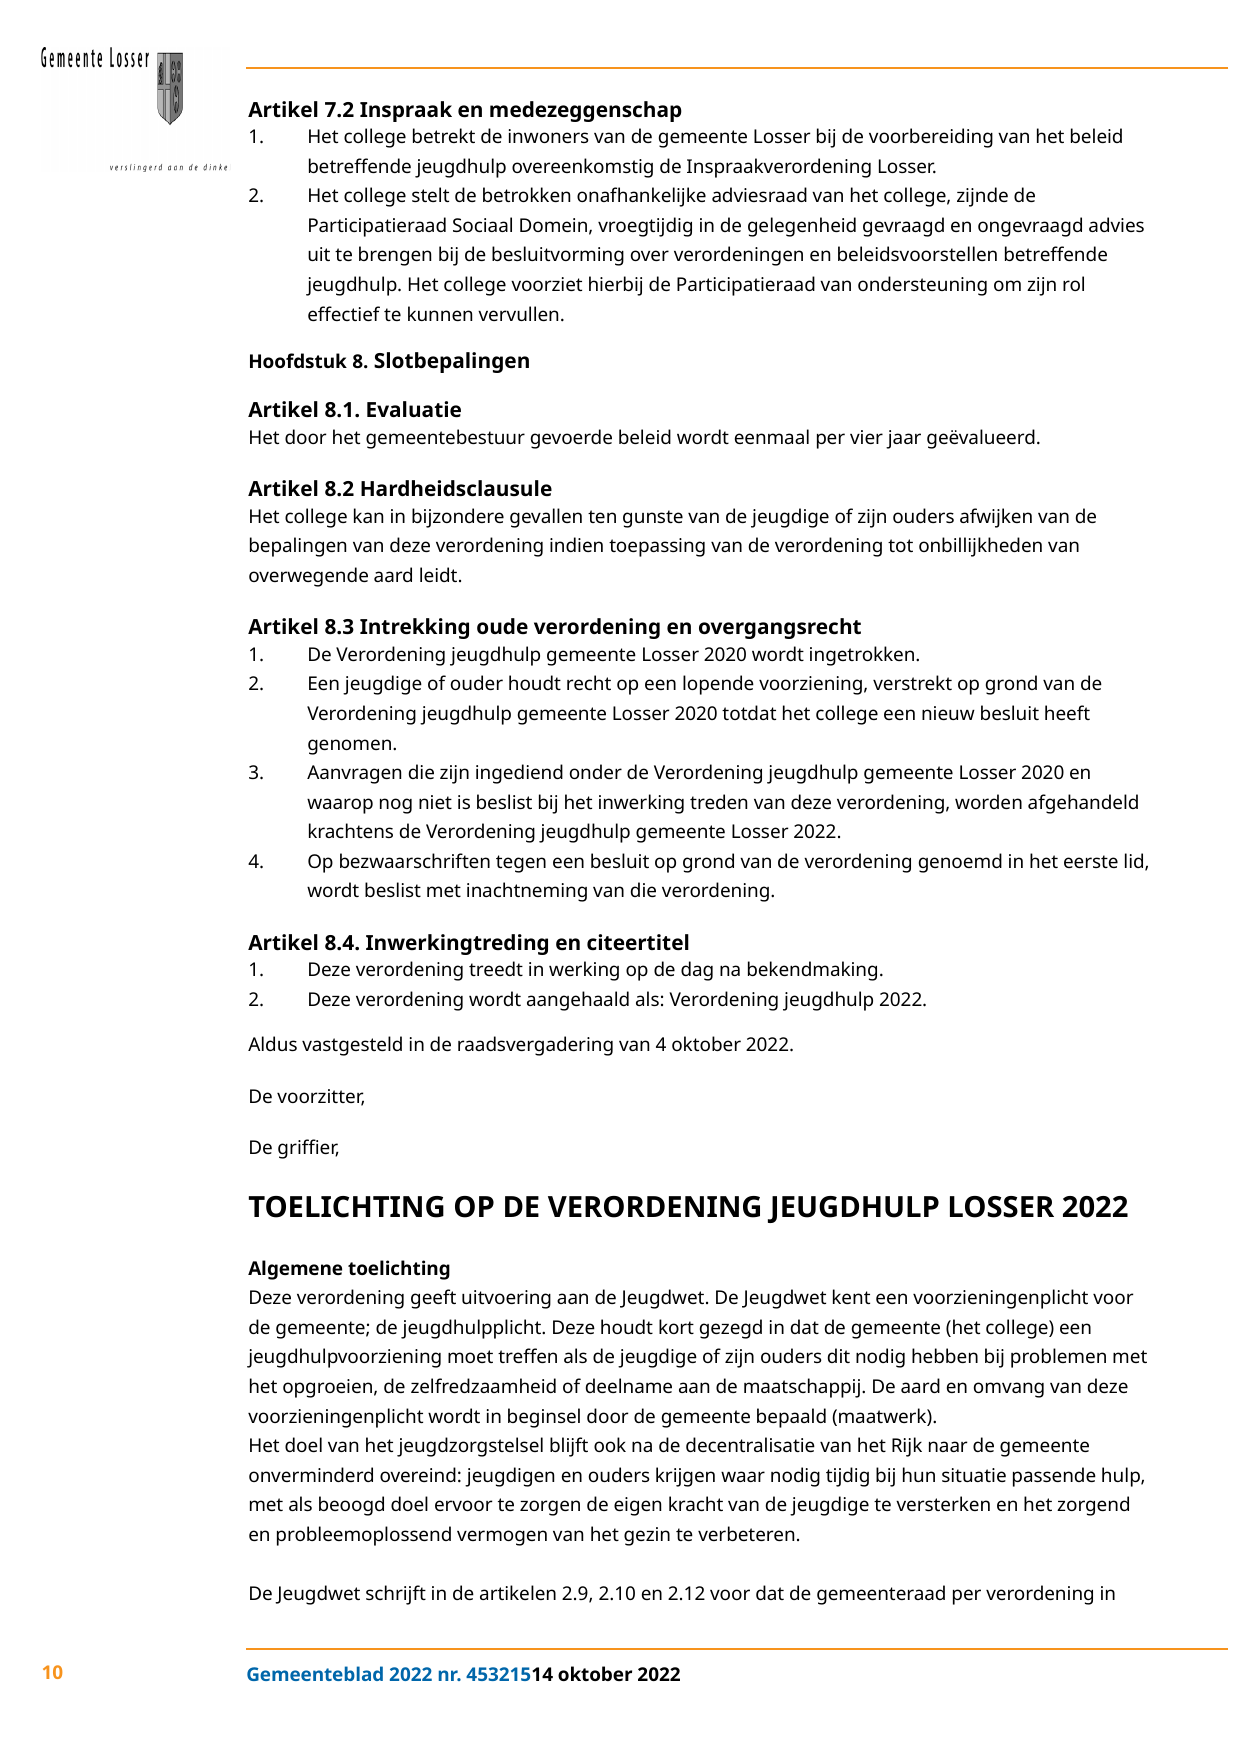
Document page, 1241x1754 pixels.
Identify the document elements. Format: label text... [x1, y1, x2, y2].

text Artikel 8.4. Inwerkingtreding en citeertitel [248, 928, 1152, 956]
picture [41, 47, 231, 172]
text TOELICHTING OP DE VERORDENING JEUGDHULP LOSSER 2022 [248, 1186, 1152, 1226]
list Aanvragen die zijn ingediend onder de Verordening jeugdhulp gemeente Losser 2020 en waarop nog niet is beslist bij het inwerking treden van deze verordening, worden afgehandeld krachtens de Verordening jeugdhulp gemeente Losser 2022. [248, 759, 1152, 844]
text Deze verordening geeft uitvoering aan de Jeugdwet. De Jeugdwet kent een voorzieningenplicht voor de gemeente; de jeugdhulpplicht. Deze houdt kort gezegd in dat de gemeente (het college) een jeugdhulpvoorziening moet treffen als de jeugdige of zijn ouders dit nodig hebben bij problemen met het opgroeien, de zelfredzaamheid of deelname aan de maatschappij. De aard en omvang van deze voorzieningenplicht wordt in beginsel door de gemeente bepaald (maatwerk). [248, 1284, 1152, 1428]
text Het college kan in bijzondere gevallen ten gunste van de jeugdige of zijn ouders afwijken van de bepalingen van deze verordening indien toepassing van de verordening tot onbillijkheden van overwegende aard leidt. [248, 503, 1152, 588]
list Op bezwaarschriften tegen een besluit op grond van de verordening genoemd in het eerste lid, wordt beslist met inachtneming van die verordening. [248, 848, 1152, 903]
list Het college stelt de betrokken onafhankelijke adviesraad van het college, zijnde de Participatieraad Sociaal Domein, vroegtijdig in de gelegenheid gevraagd en ongevraagd advies uit te brengen bij de besluitvorming over verordeningen en beleidsvoorstellen betreffende jeugdhulp. Het college voorziet hierbij de Participatieraad van ondersteuning om zijn rol effectief te kunnen vervullen. [248, 182, 1152, 326]
text De Jeugdwet schrijft in de artikelen 2.9, 2.10 en 2.12 voor dat de gemeenteraad per verordening in [248, 1580, 1152, 1606]
text Artikel 8.1. Evaluatie [248, 396, 1152, 424]
text Artikel 8.2 Hardheidsclausule [248, 474, 1152, 503]
list Een jeugdige of ouder houdt recht op een lopende voorziening, verstrekt op grond van de Verordening jeugdhulp gemeente Losser 2020 totdat het college een nieuw besluit heeft genomen. [248, 671, 1152, 755]
text Het doel van het jeugdzorgstelsel blijft ook na de decentralisatie van het Rijk naar de gemeente onverminderd overeind: jeugdigen en ouders krijgen waar nodig tijdig bij hun situatie passende hulp, met als beoogd doel ervoor te zorgen de eigen kracht van de jeugdige te versterken en het zorgend en probleemoplossend vermogen van het gezin te verbeteren. [248, 1432, 1152, 1547]
text Artikel 7.2 Inspraak en medezeggenschap [248, 95, 1152, 123]
text Het door het gemeentebestuur gevoerde beleid wordt eenmaal per vier jaar geëvalueerd. [248, 424, 1152, 450]
list Het college betrekt de inwoners van de gemeente Losser bij de voorbereiding van het beleid betreffende jeugdhulp overeenkomstig de Inspraakverordening Losser. [248, 123, 1152, 178]
text Artikel 8.3 Intrekking oude verordening en overgangsrecht [248, 612, 1152, 641]
list De Verordening jeugdhulp gemeente Losser 2020 wordt ingetrokken. [248, 641, 1152, 667]
list Deze verordening wordt aangehaald als: Verordening jeugdhulp 2022. [248, 986, 1152, 1012]
text Hoofdstuk 8. Slotbepalingen [248, 346, 1152, 375]
text De voorzitter, [248, 1083, 1152, 1109]
text De griffier, [248, 1134, 1152, 1160]
text Algemene toelichting [248, 1255, 1152, 1281]
text Aldus vastgesteld in de raadsvergadering van 4 oktober 2022. [248, 1032, 1152, 1057]
list Deze verordening treedt in werking op de dag na bekendmaking. [248, 956, 1152, 982]
